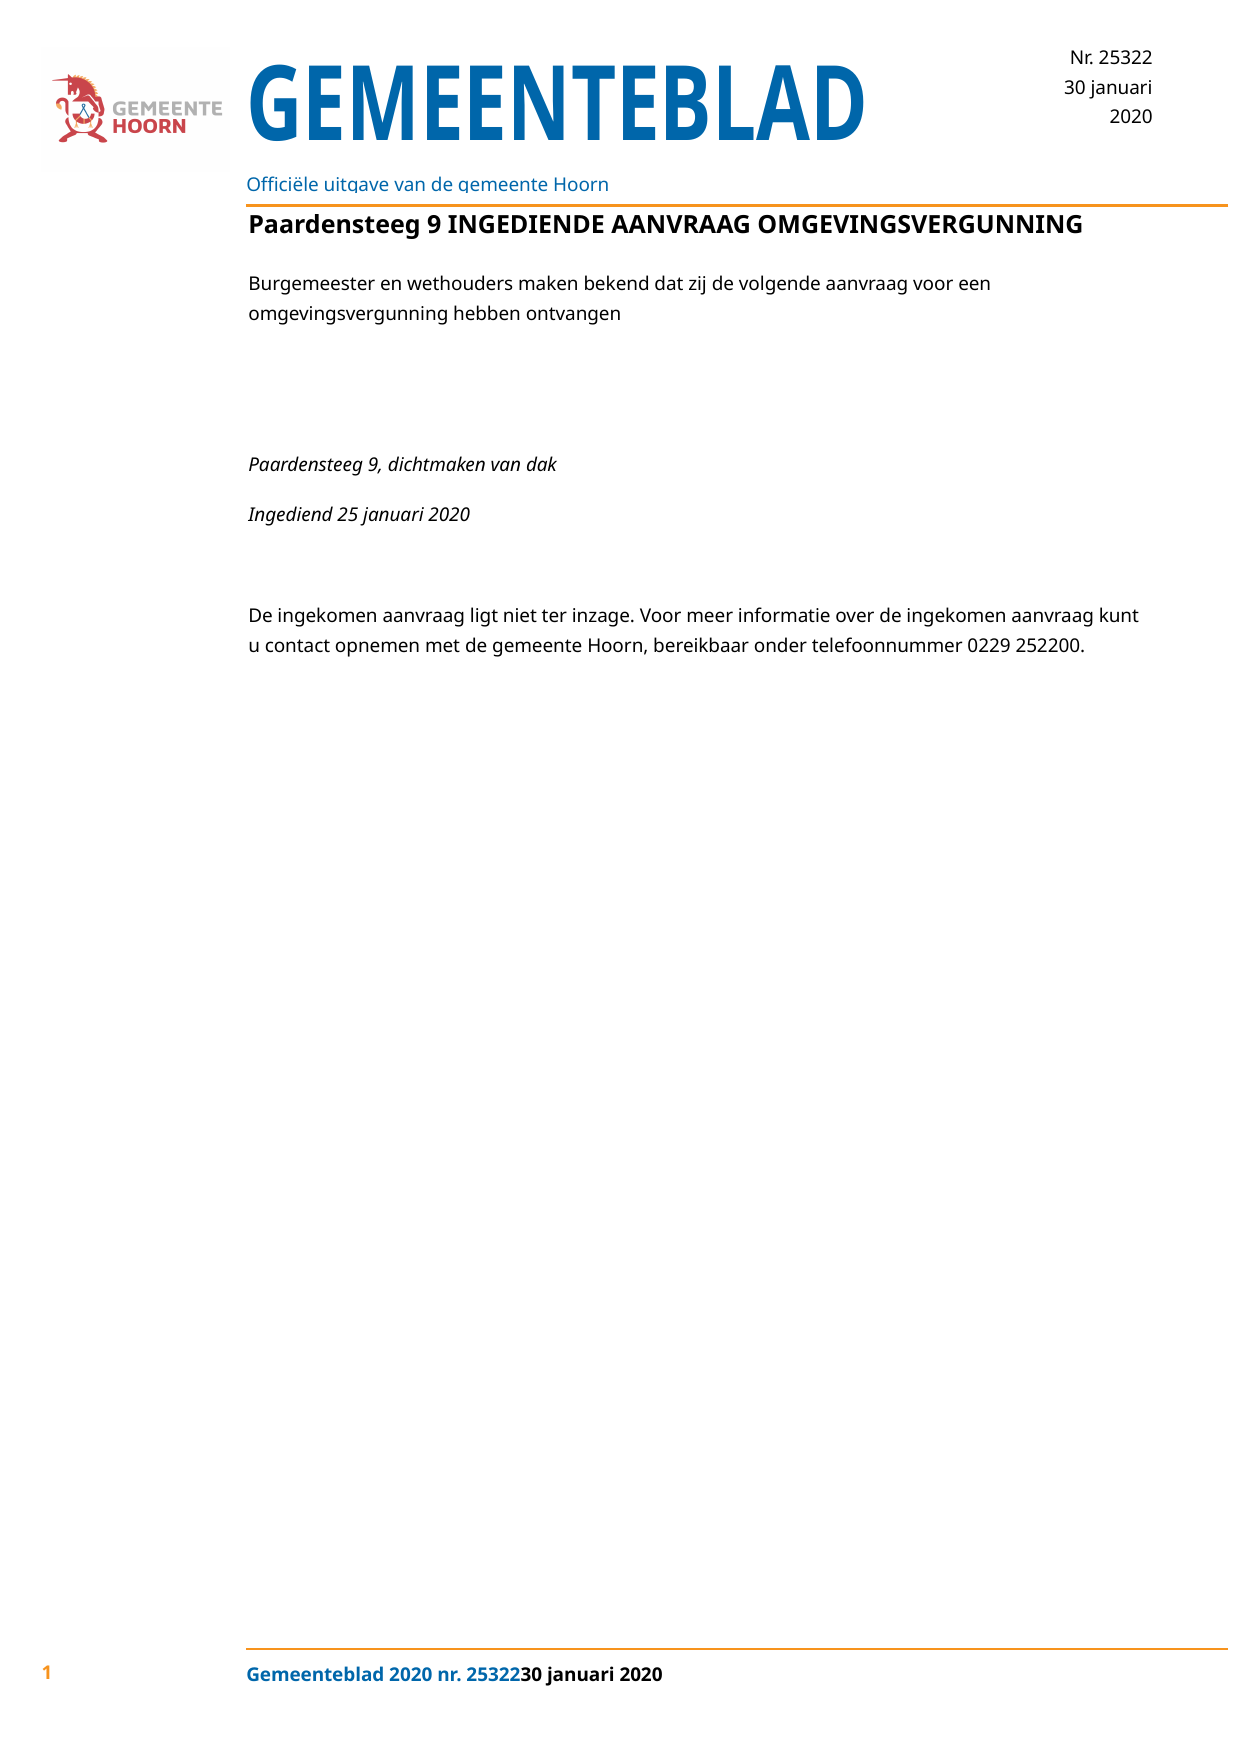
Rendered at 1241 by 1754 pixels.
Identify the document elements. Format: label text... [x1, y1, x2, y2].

text Burgemeester en wethouders maken bekend dat zij de volgende aanvraag voor een omgevingsvergunning hebben ontvangen [248, 270, 1152, 326]
text Ingediend 25 januari 2020 [248, 502, 1152, 527]
text De ingekomen aanvraag ligt niet ter inzage. Voor meer informatie over de ingekomen aanvraag kunt u contact opnemen met de gemeente Hoorn, bereikbaar onder telefoonnummer 0229 252200. [248, 602, 1152, 658]
text Paardensteeg 9, dichtmaken van dak [248, 451, 1152, 477]
picture [41, 47, 231, 172]
text Paardensteeg 9 INGEDIENDE AANVRAAG OMGEVINGSVERGUNNING [248, 207, 1152, 241]
